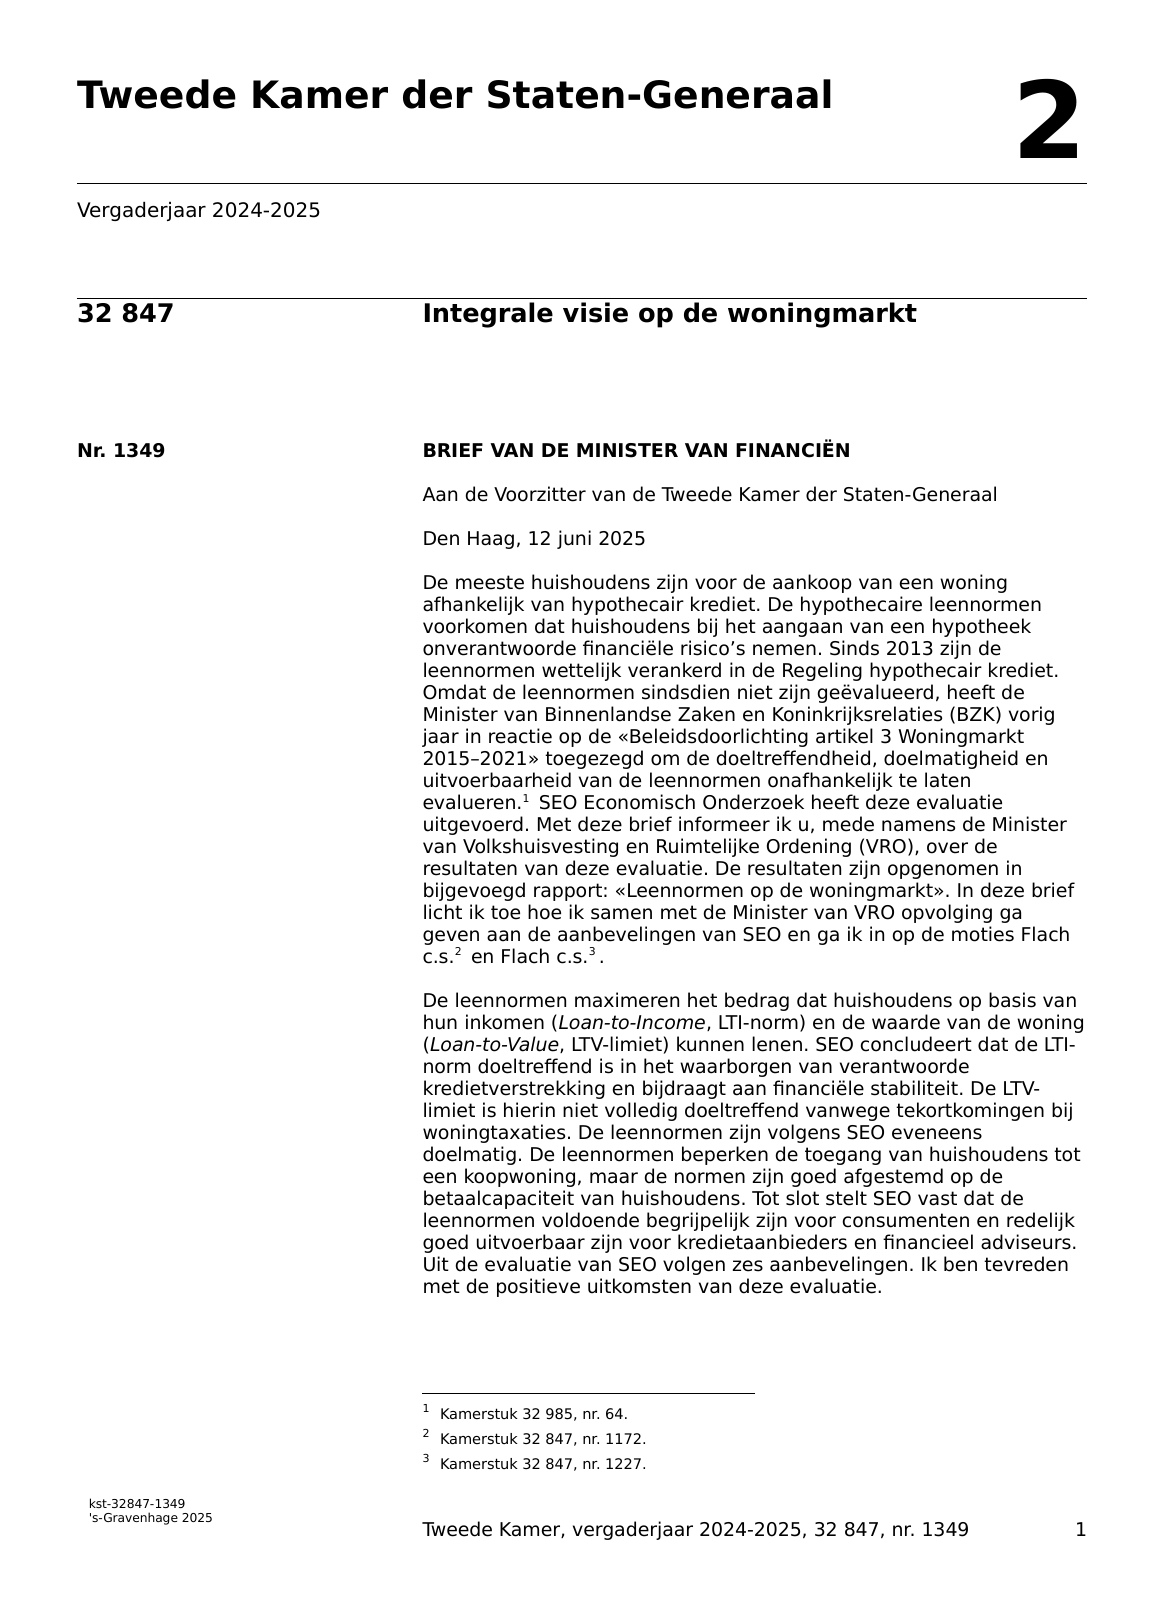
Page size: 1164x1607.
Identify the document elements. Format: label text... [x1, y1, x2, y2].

text Kamerstuk 32 847, nr. 1172. [422, 1427, 1087, 1449]
table_header Tweede Kamer der Staten-Generaal [77, 59, 886, 183]
subtitle Nr. 1349 BRIEF VAN DE MINISTER VAN FINANCIËN [77, 440, 1087, 462]
text 's-Gravenhage 2025 [88, 1511, 323, 1525]
text De meeste huishoudens zijn voor de aankoop van een woning afhankelijk van hypothecair krediet. De hypothecaire leennormen voorkomen dat huishoudens bij het aangaan van een hypotheek onverantwoorde financiële risico’s nemen. Sinds 2013 zijn de leennormen wettelijk verankerd in de Regeling hypothecair krediet. Omdat de leennormen sindsdien niet zijn geëvalueerd, heeft de Minister van Binnenlandse Zaken en Koninkrijksrelaties (BZK) vorig jaar in reactie op de «Beleidsdoorlichting artikel 3 Woningmarkt 2015–2021» toegezegd om de doeltreffendheid, doelmatigheid en uitvoerbaarheid van de leennormen onafhankelijk te laten evalueren. SEO Economisch Onderzoek heeft deze evaluatie uitgevoerd. Met deze brief informeer ik u, mede namens de Minister van Volkshuisvesting en Ruimtelijke Ordening (VRO), over de resultaten van deze evaluatie. De resultaten zijn opgenomen in bijgevoegd rapport: «Leennormen op de woningmarkt». In deze brief licht ik toe hoe ik samen met de Minister van VRO opvolging ga geven aan de aanbevelingen van SEO en ga ik in op de moties Flach c.s. en Flach c.s.. [422, 572, 1087, 968]
text Den Haag, 12 juni 2025 [422, 528, 1087, 550]
text Kamerstuk 32 847, nr. 1227. [422, 1452, 1087, 1474]
table_header 2 [886, 59, 1087, 183]
text Aan de Voorzitter van de Tweede Kamer der Staten-Generaal [422, 484, 1087, 506]
text Kamerstuk 32 985, nr. 64. [422, 1402, 1087, 1424]
table_cell Vergaderjaar 2024-2025 [77, 184, 1087, 298]
text De leennormen maximeren het bedrag dat huishoudens op basis van hun inkomen (Loan-to-Income, LTI-norm) en de waarde van de woning (Loan-to-Value, LTV-limiet) kunnen lenen. SEO concludeert dat de LTI-norm doeltreffend is in het waarborgen van verantwoorde kredietverstrekking en bijdraagt aan financiële stabiliteit. De LTV-limiet is hierin niet volledig doeltreffend vanwege tekortkomingen bij woningtaxaties. De leennormen zijn volgens SEO eveneens doelmatig. De leennormen beperken de toegang van huishoudens tot een koopwoning, maar de normen zijn goed afgestemd op de betaalcapaciteit van huishoudens. Tot slot stelt SEO vast dat de leennormen voldoende begrijpelijk zijn voor consumenten en redelijk goed uitvoerbaar zijn voor kredietaanbieders en financieel adviseurs. Uit de evaluatie van SEO volgen zes aanbevelingen. Ik ben tevreden met de positieve uitkomsten van deze evaluatie. [422, 990, 1087, 1298]
subtitle 32 847 Integrale visie op de woningmarkt [77, 299, 1087, 329]
text kst-32847-1349 [88, 1497, 323, 1511]
